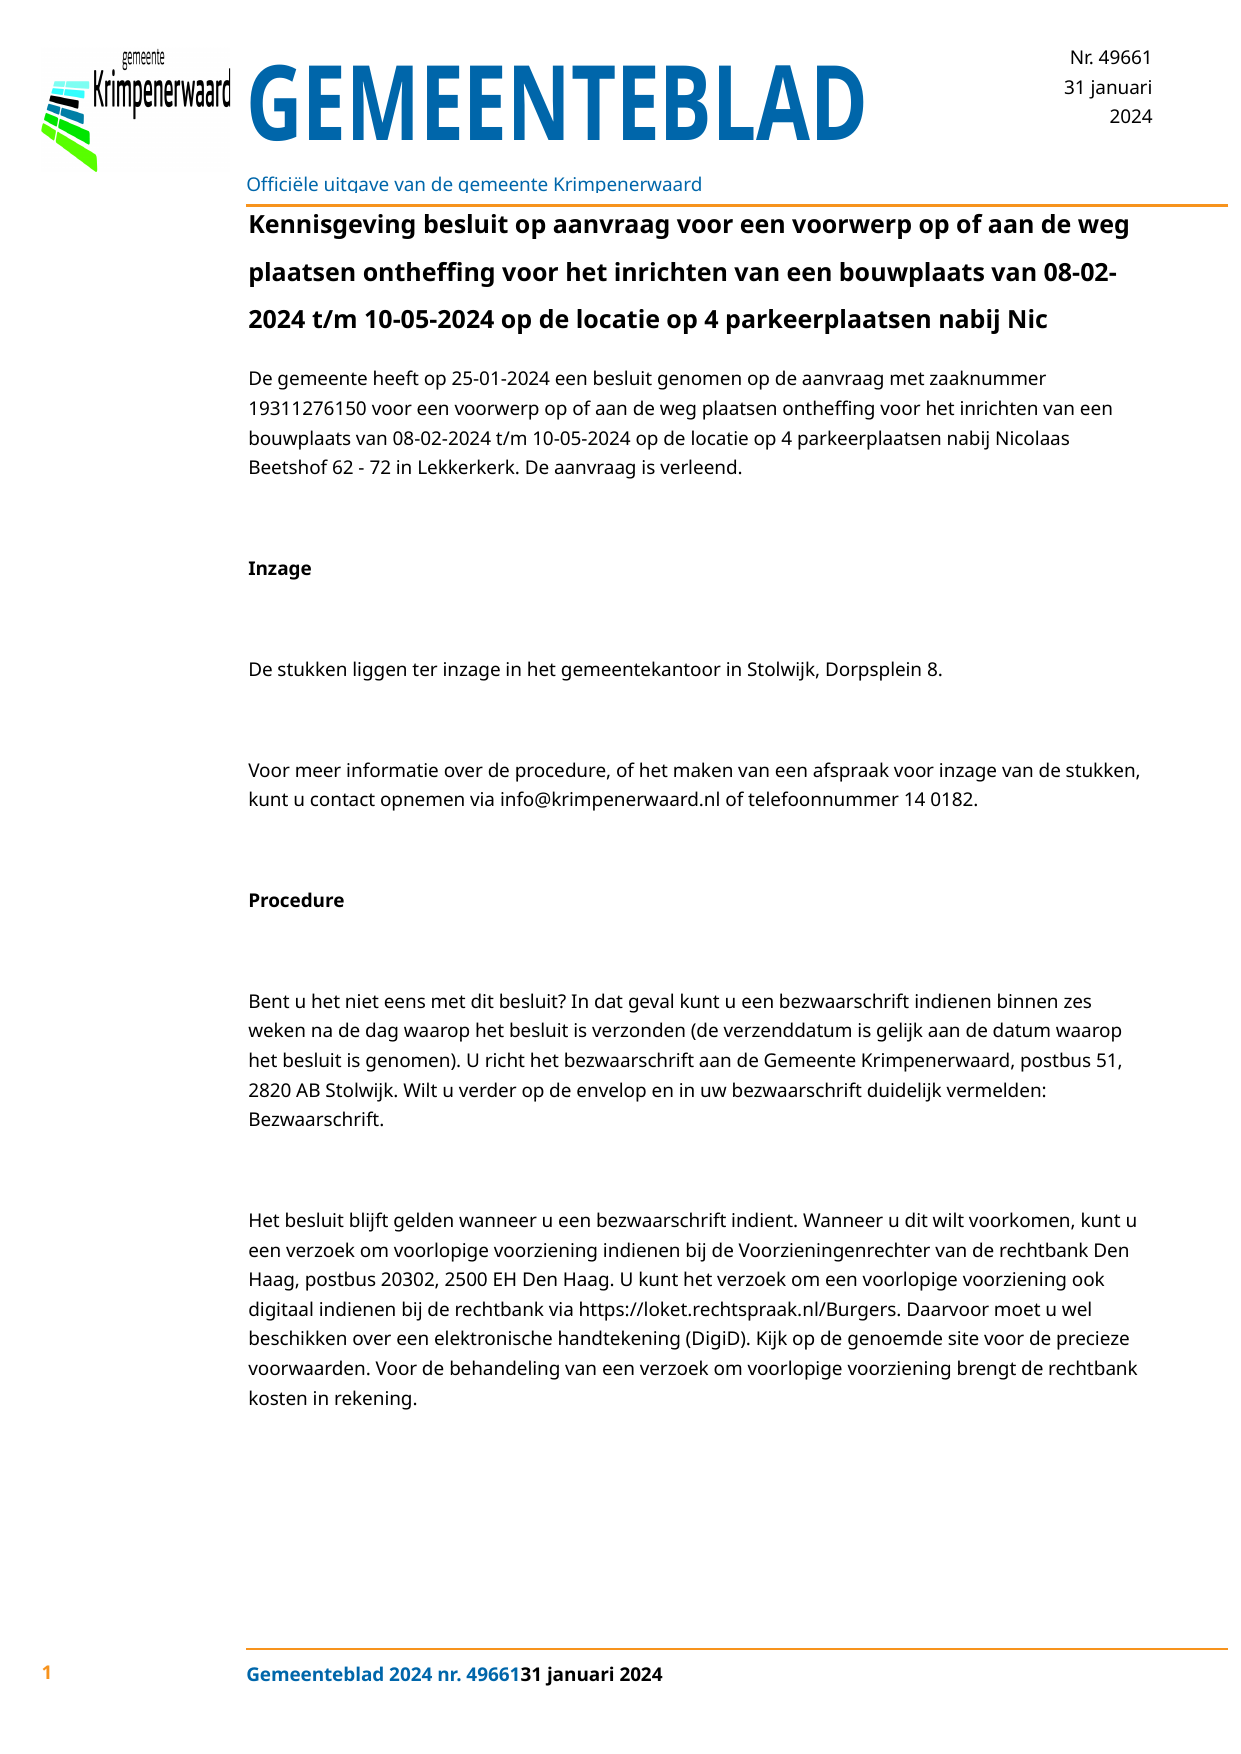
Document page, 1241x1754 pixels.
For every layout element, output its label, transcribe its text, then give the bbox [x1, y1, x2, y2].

text De gemeente heeft op 25-01-2024 een besluit genomen op de aanvraag met zaaknummer 19311276150 voor een voorwerp op of aan de weg plaatsen ontheffing voor het inrichten van een bouwplaats van 08-02-2024 t/m 10-05-2024 op de locatie op 4 parkeerplaatsen nabij Nicolaas Beetshof 62 - 72 in Lekkerkerk. De aanvraag is verleend. [248, 366, 1152, 480]
picture [41, 47, 231, 172]
text De stukken liggen ter inzage in het gemeentekantoor in Stolwijk, Dorpsplein 8. [248, 656, 1152, 682]
text Voor meer informatie over de procedure, of het maken van een afspraak voor inzage van de stukken, kunt u contact opnemen via info@krimpenerwaard.nl of telefoonnummer 14 0182. [248, 757, 1152, 812]
text Inzage [248, 555, 1152, 581]
text Het besluit blijft gelden wanneer u een bezwaarschrift indient. Wanneer u dit wilt voorkomen, kunt u een verzoek om voorlopige voorziening indienen bij de Voorzieningenrechter van de rechtbank Den Haag, postbus 20302, 2500 EH Den Haag. U kunt het verzoek om een voorlopige voorziening ook digitaal indienen bij de rechtbank via https://loket.rechtspraak.nl/Burgers. Daarvoor moet u wel beschikken over een elektronische handtekening (DigiD). Kijk op de genoemde site voor de precieze voorwaarden. Voor de behandeling van een verzoek om voorlopige voorziening brengt de rechtbank kosten in rekening. [248, 1207, 1152, 1410]
text Bent u het niet eens met dit besluit? In dat geval kunt u een bezwaarschrift indienen binnen zes weken na de dag waarop het besluit is verzonden (de verzenddatum is gelijk aan de datum waarop het besluit is genomen). U richt het bezwaarschrift aan de Gemeente Krimpenerwaard, postbus 51, 2820 AB Stolwijk. Wilt u verder op de envelop en in uw bezwaarschrift duidelijk vermelden: Bezwaarschrift. [248, 988, 1152, 1132]
text Procedure [248, 887, 1152, 913]
text Kennisgeving besluit op aanvraag voor een voorwerp op of aan de weg plaatsen ontheffing voor het inrichten van een bouwplaats van 08-02-2024 t/m 10-05-2024 op de locatie op 4 parkeerplaatsen nabij Nic [248, 207, 1152, 336]
